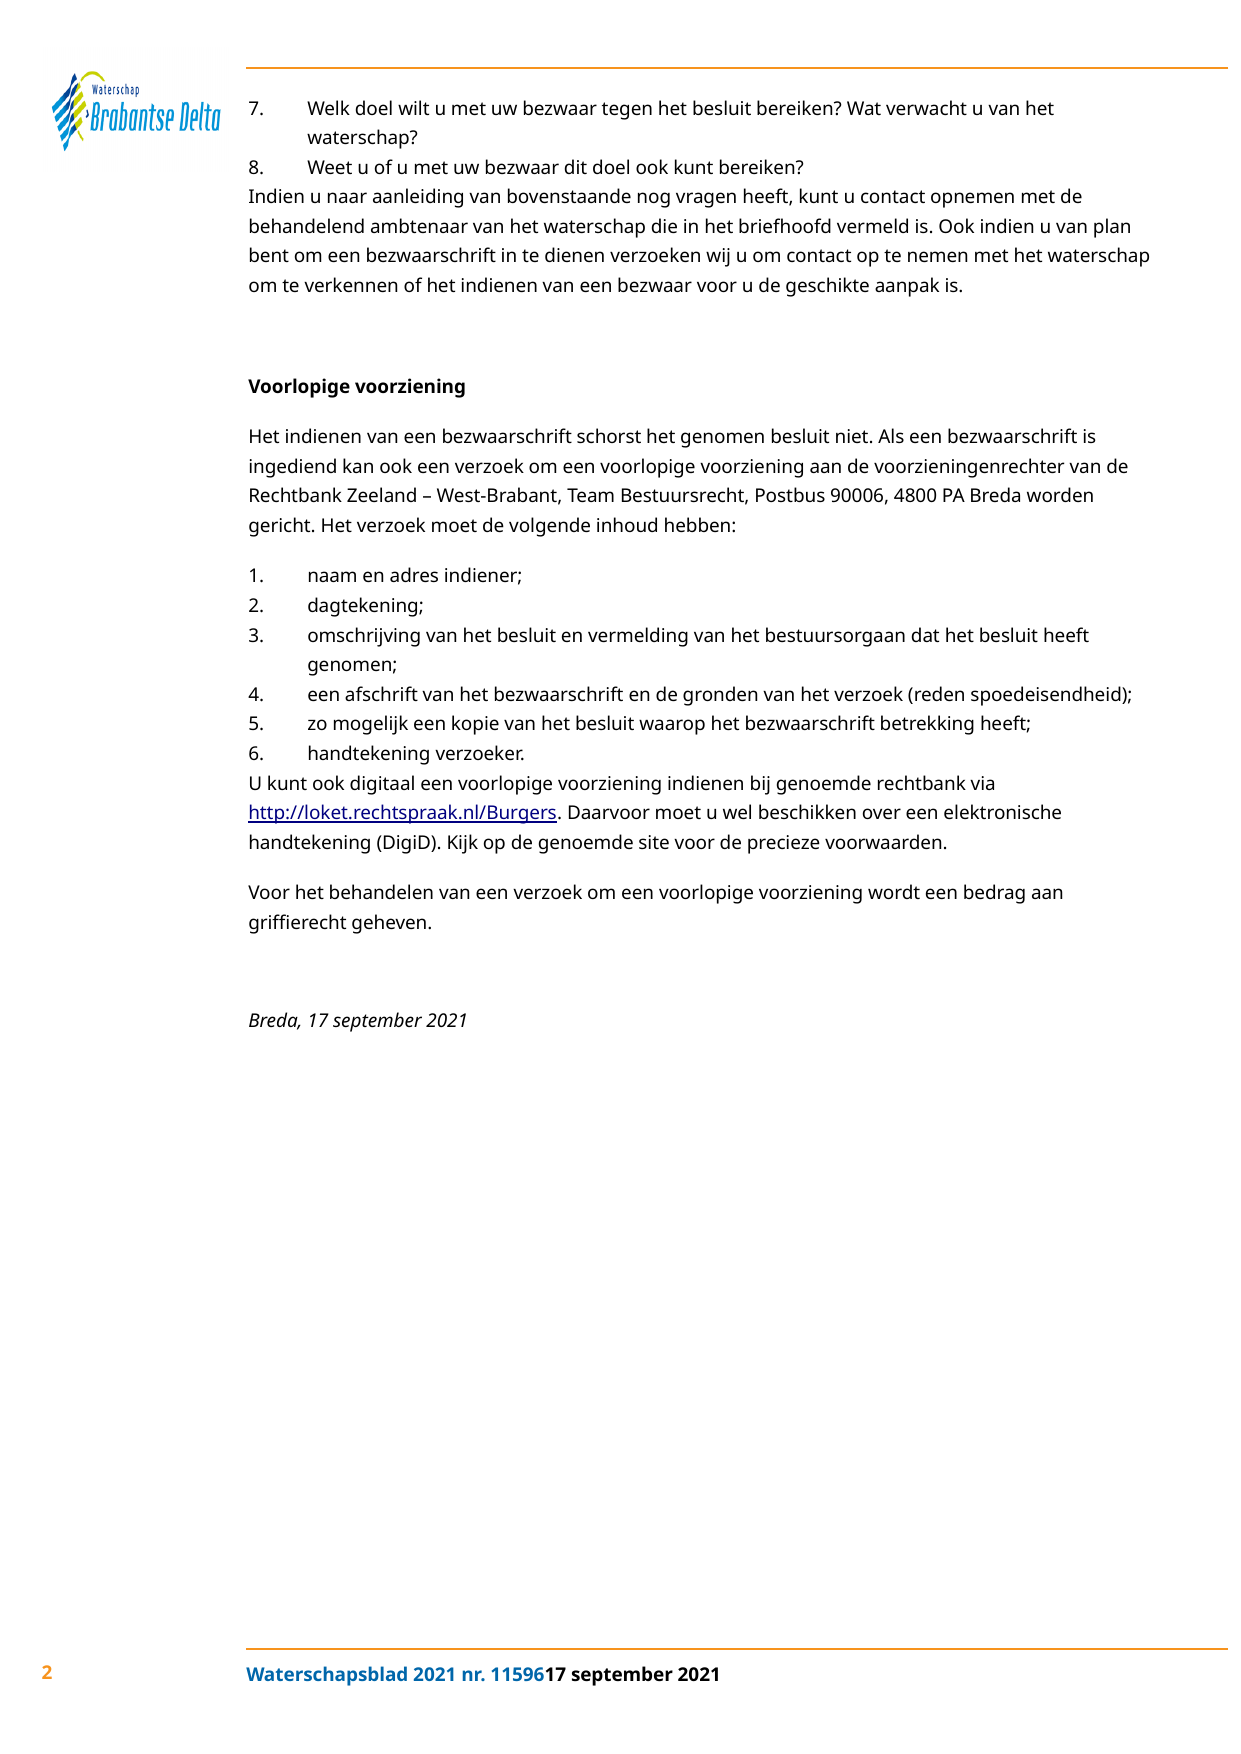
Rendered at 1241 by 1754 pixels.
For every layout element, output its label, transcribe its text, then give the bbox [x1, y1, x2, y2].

list Welk doel wilt u met uw bezwaar tegen het besluit bereiken? Wat verwacht u van het waterschap? [248, 95, 1152, 150]
text Indien u naar aanleiding van bovenstaande nog vragen heeft, kunt u contact opnemen met de behandelend ambtenaar van het waterschap die in het briefhoofd vermeld is. Ook indien u van plan bent om een bezwaarschrift in te dienen verzoeken wij u om contact op te nemen met het waterschap om te verkennen of het indienen van een bezwaar voor u de geschikte aanpak is. [248, 183, 1152, 298]
list naam en adres indiener; [248, 563, 1152, 588]
list handtekening verzoeker. [248, 740, 1152, 766]
text Voorlopige voorziening [248, 373, 1152, 399]
text U kunt ook digitaal een voorlopige voorziening indienen bij genoemde rechtbank via http://loket.rechtspraak.nl/Burgers. Daarvoor moet u wel beschikken over een elektronische handtekening (DigiD). Kijk op de genoemde site voor de precieze voorwaarden. [248, 770, 1152, 855]
list omschrijving van het besluit en vermelding van het bestuursorgaan dat het besluit heeft genomen; [248, 622, 1152, 677]
text Breda, 17 september 2021 [248, 1007, 1152, 1033]
list Weet u of u met uw bezwaar dit doel ook kunt bereiken? [248, 154, 1152, 180]
list een afschrift van het bezwaarschrift en de gronden van het verzoek (reden spoedeisendheid); [248, 681, 1152, 707]
list zo mogelijk een kopie van het besluit waarop het bezwaarschrift betrekking heeft; [248, 711, 1152, 736]
text Het indienen van een bezwaarschrift schorst het genomen besluit niet. Als een bezwaarschrift is ingediend kan ook een verzoek om een voorlopige voorziening aan de voorzieningenrechter van de Rechtbank Zeeland – West-Brabant, Team Bestuursrecht, Postbus 90006, 4800 PA Breda worden gericht. Het verzoek moet de volgende inhoud hebben: [248, 423, 1152, 538]
picture [41, 47, 231, 172]
list dagtekening; [248, 592, 1152, 618]
text Voor het behandelen van een verzoek om een voorlopige voorziening wordt een bedrag aan griffierecht geheven. [248, 879, 1152, 935]
